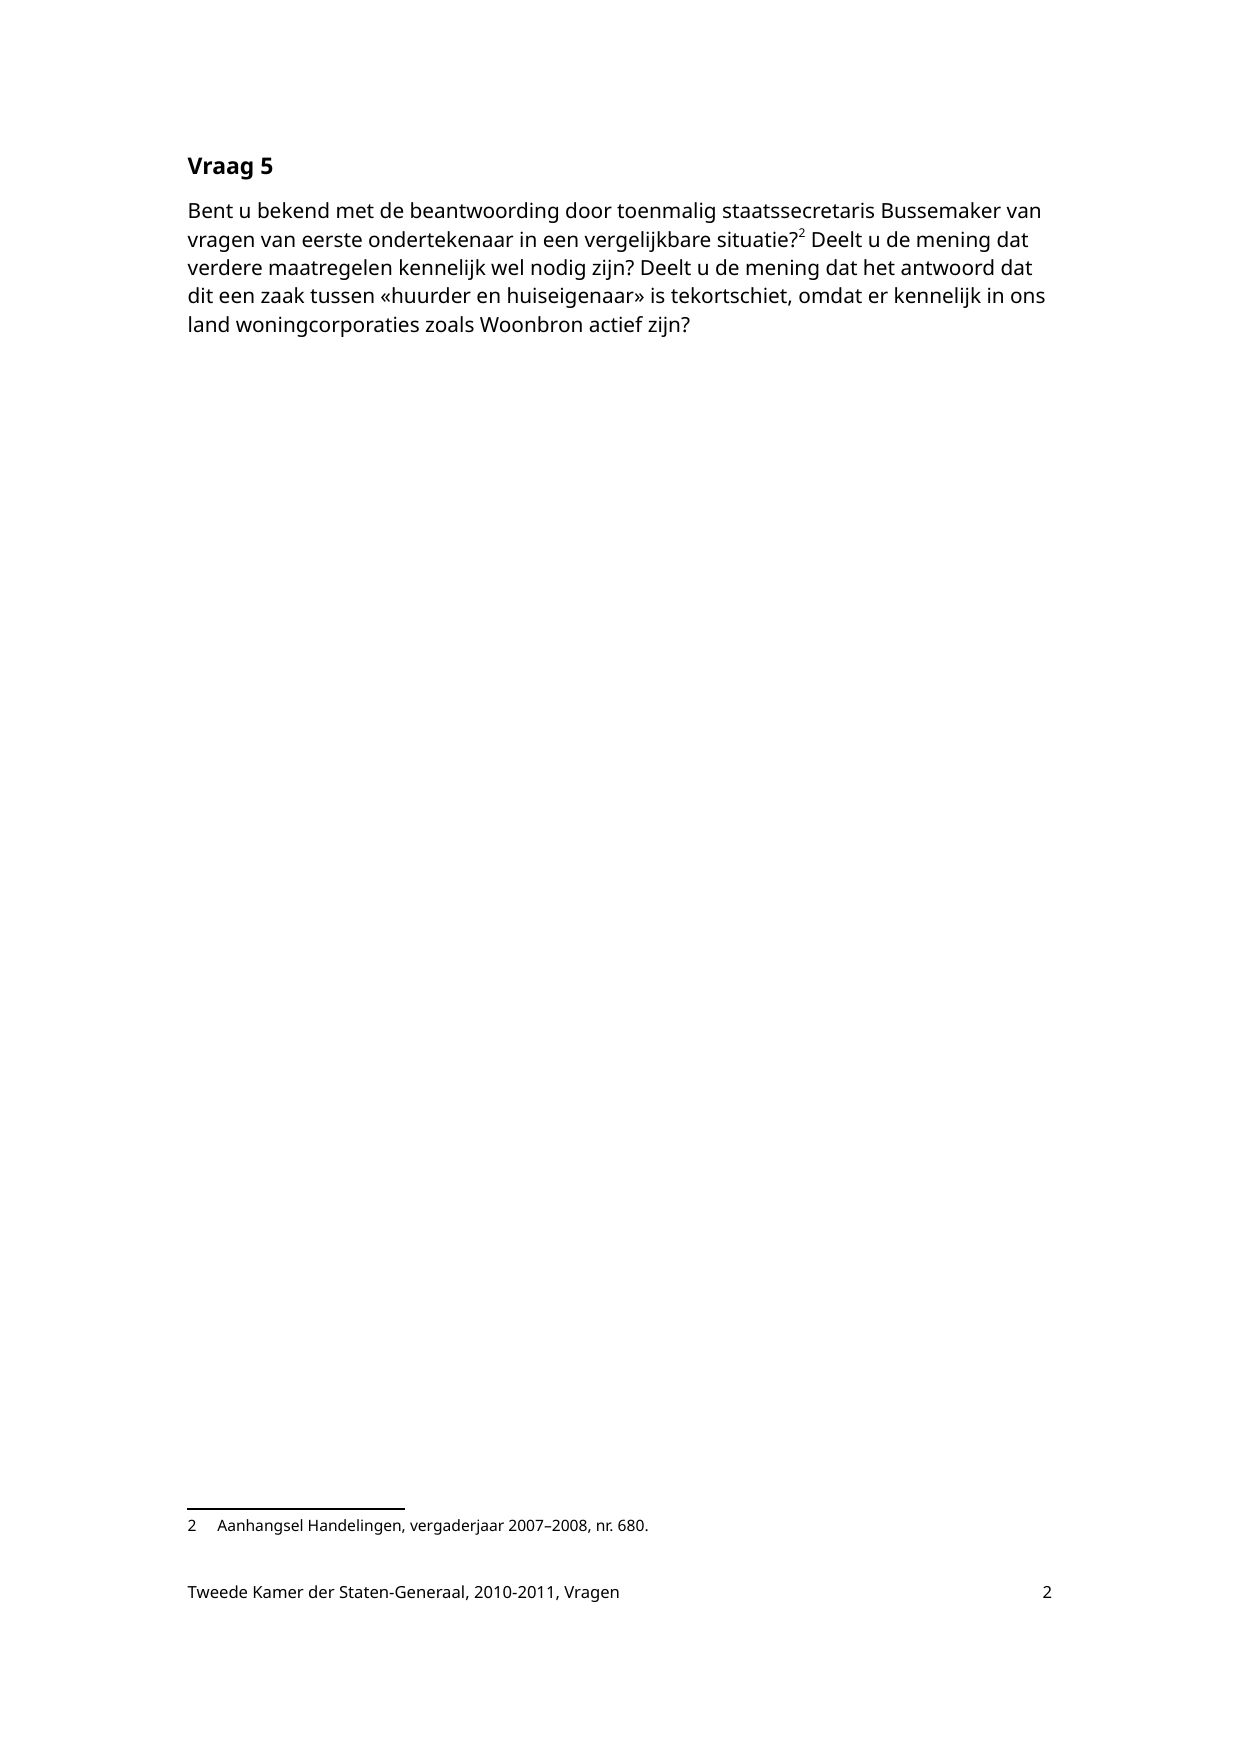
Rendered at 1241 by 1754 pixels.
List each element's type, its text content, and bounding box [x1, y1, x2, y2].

subtitle Vraag 5 [187, 150, 1053, 181]
text Aanhangsel Handelingen, vergaderjaar 2007–2008, nr. 680. [187, 1508, 1053, 1536]
text Bent u bekend met de beantwoording door toenmalig staatssecretaris Bussemaker van vragen van eerste ondertekenaar in een vergelijkbare situatie? Deelt u de mening dat verdere maatregelen kennelijk wel nodig zijn? Deelt u de mening dat het antwoord dat dit een zaak tussen «huurder en huiseigenaar» is tekortschiet, omdat er kennelijk in ons land woningcorporaties zoals Woonbron actief zijn? [187, 196, 1053, 338]
